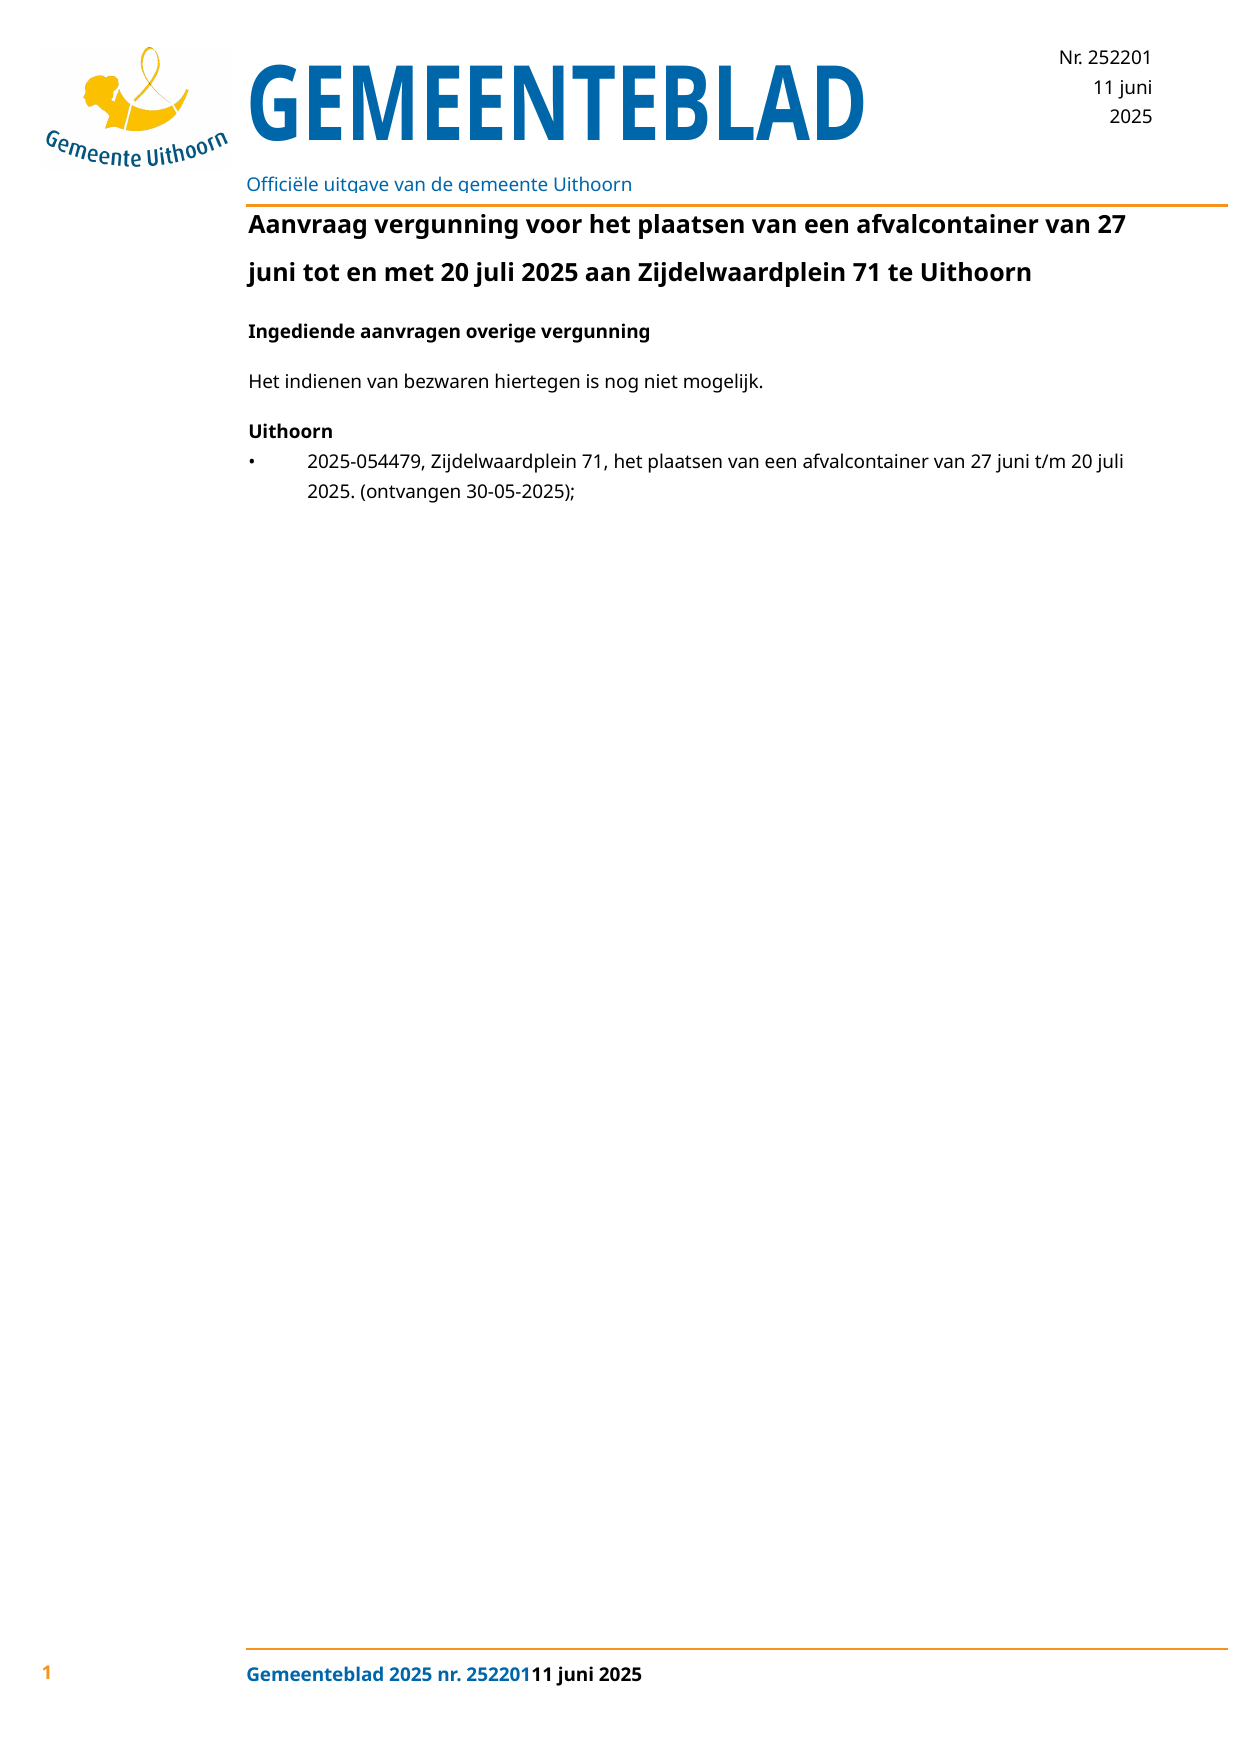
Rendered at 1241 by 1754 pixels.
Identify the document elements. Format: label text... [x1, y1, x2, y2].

text Het indienen van bezwaren hiertegen is nog niet mogelijk. [248, 368, 1152, 394]
picture [41, 47, 231, 172]
text Uithoorn [248, 419, 1152, 444]
list 2025-054479, Zijdelwaardplein 71, het plaatsen van een afvalcontainer van 27 juni t/m 20 juli 2025. (ontvangen 30-05-2025); [248, 448, 1152, 504]
text Ingediende aanvragen overige vergunning [248, 318, 1152, 344]
text Aanvraag vergunning voor het plaatsen van een afvalcontainer van 27 juni tot en met 20 juli 2025 aan Zijdelwaardplein 71 te Uithoorn [248, 207, 1152, 288]
